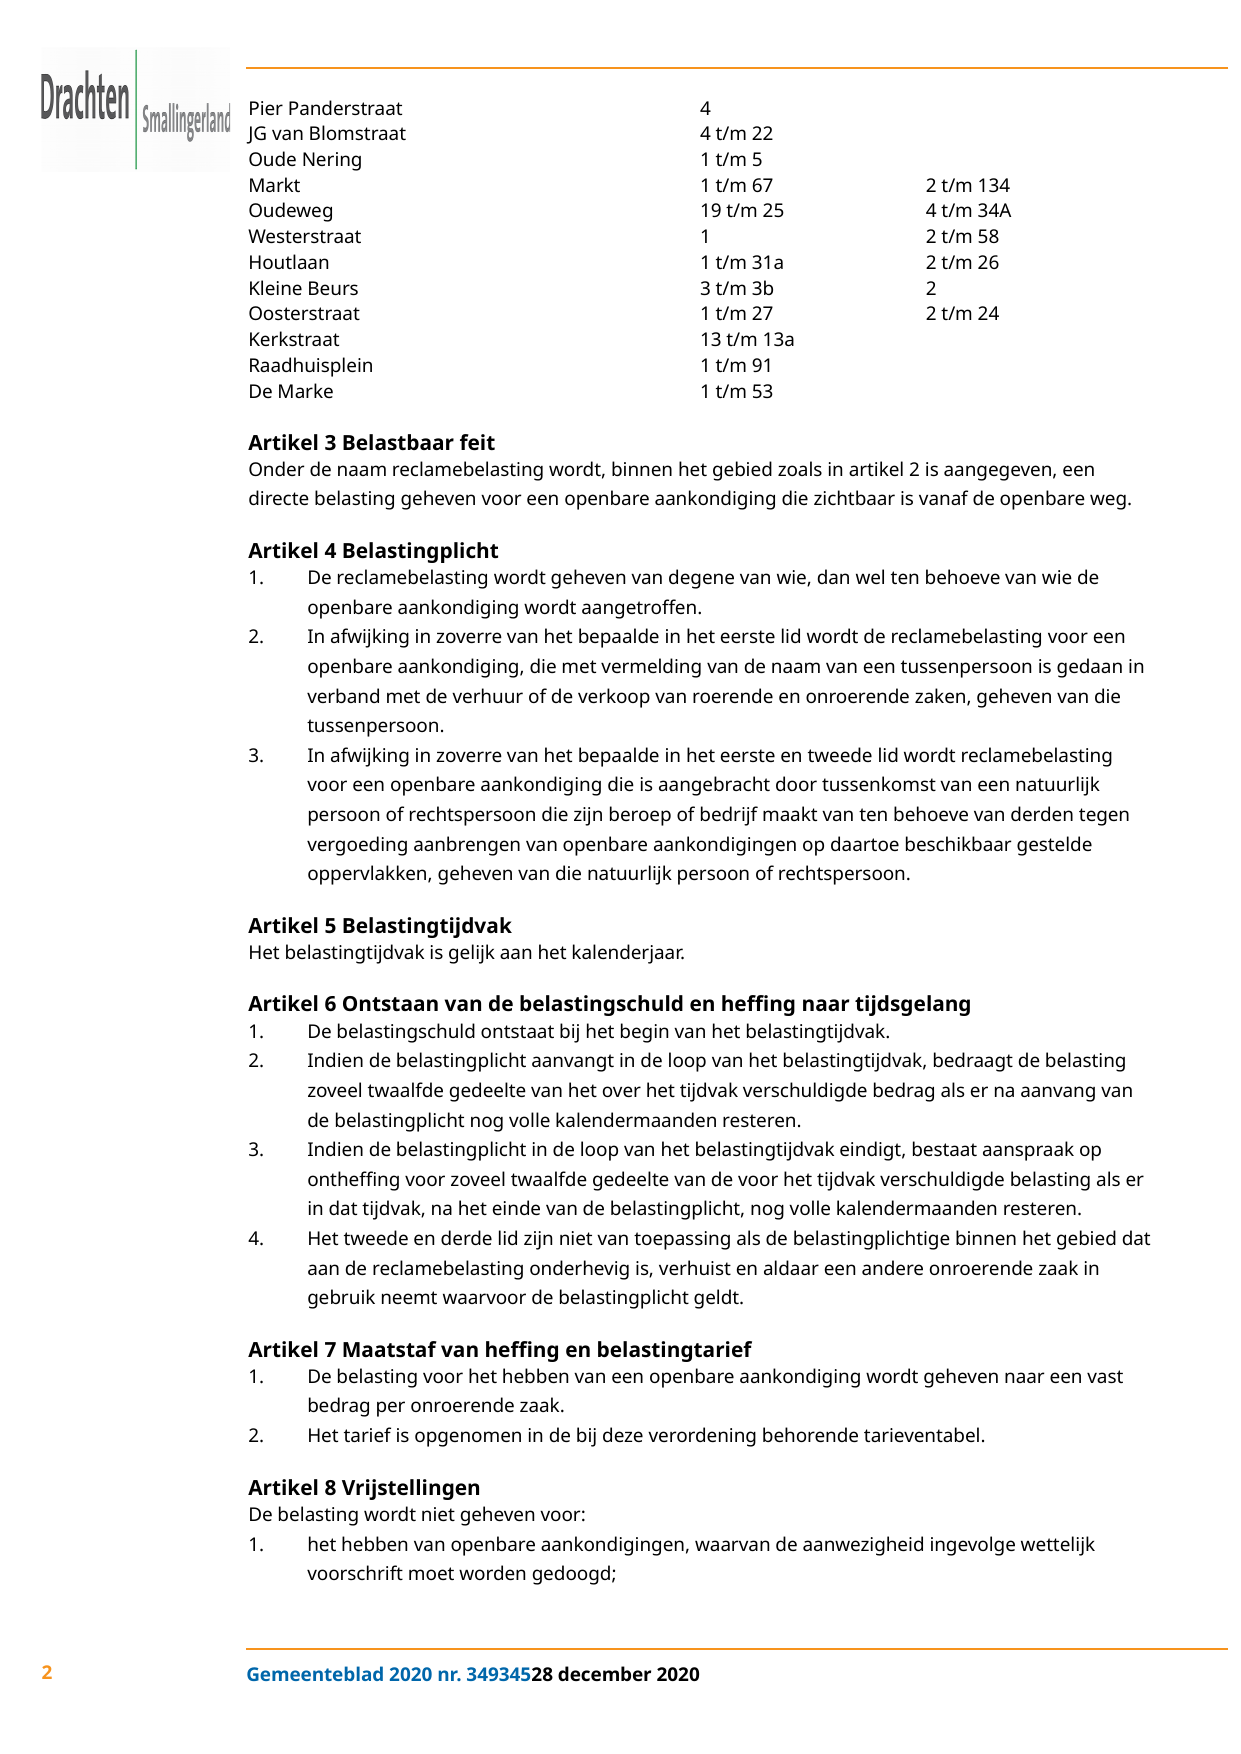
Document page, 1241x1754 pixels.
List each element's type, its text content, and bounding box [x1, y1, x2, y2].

text Onder de naam reclamebelasting wordt, binnen het gebied zoals in artikel 2 is aangegeven, een directe belasting geheven voor een openbare aankondiging die zichtbaar is vanaf de openbare weg. [248, 456, 1152, 511]
table_cell Oudeweg [248, 198, 700, 223]
table_cell Kleine Beurs [248, 275, 700, 301]
list In afwijking in zoverre van het bepaalde in het eerste en tweede lid wordt reclamebelasting voor een openbare aankondiging die is aangebracht door tussenkomst van een natuurlijk persoon of rechtspersoon die zijn beroep of bedrijf maakt van ten behoeve van derden tegen vergoeding aanbrengen van openbare aankondigingen op daartoe beschikbaar gestelde oppervlakken, geheven van die natuurlijk persoon of rechtspersoon. [248, 742, 1152, 886]
table_cell 1 [700, 224, 926, 249]
table_cell [926, 326, 1152, 352]
table_cell 2 t/m 24 [926, 301, 1152, 326]
table_cell Houtlaan [248, 249, 474, 275]
list Het tweede en derde lid zijn niet van toepassing als de belastingplichtige binnen het gebied dat aan de reclamebelasting onderhevig is, verhuist en aldaar een andere onroerende zaak in gebruik neemt waarvoor de belastingplicht geldt. [248, 1225, 1152, 1310]
text Artikel 8 Vrijstellingen [248, 1473, 1152, 1501]
table_cell Markt [248, 172, 474, 198]
table_cell 1 t/m 27 [700, 301, 926, 326]
table_cell 1 t/m 5 [700, 146, 926, 172]
table_cell De Marke [248, 378, 700, 403]
list Het tarief is opgenomen in de bij deze verordening behorende tarieventabel. [248, 1422, 1152, 1448]
table_cell 19 t/m 25 [700, 198, 926, 223]
text Artikel 7 Maatstaf van heffing en belastingtarief [248, 1335, 1152, 1363]
table_cell [926, 121, 1152, 146]
table_cell [926, 95, 1152, 121]
text Artikel 6 Ontstaan van de belastingschuld en heffing naar tijdsgelang [248, 989, 1152, 1018]
table_cell 4 [700, 95, 926, 121]
list Indien de belastingplicht aanvangt in de loop van het belastingtijdvak, bedraagt de belasting zoveel twaalfde gedeelte van het over het tijdvak verschuldigde bedrag als er na aanvang van de belastingplicht nog volle kalendermaanden resteren. [248, 1048, 1152, 1132]
table_cell 13 t/m 13a [700, 326, 926, 352]
table_cell [926, 146, 1152, 172]
list De belastingschuld ontstaat bij het begin van het belastingtijdvak. [248, 1018, 1152, 1044]
table_cell 2 t/m 134 [926, 172, 1152, 198]
table_cell 4 t/m 34A [926, 198, 1152, 223]
text Artikel 5 Belastingtijdvak [248, 911, 1152, 939]
text Het belastingtijdvak is gelijk aan het kalenderjaar. [248, 939, 1152, 965]
text Artikel 4 Belastingplicht [248, 536, 1152, 564]
table_cell 1 t/m 53 [700, 378, 926, 403]
table_cell 2 [926, 275, 1152, 301]
table_cell Oosterstraat [248, 301, 700, 326]
text De belasting wordt niet geheven voor: [248, 1501, 1152, 1527]
text Artikel 3 Belastbaar feit [248, 428, 1152, 456]
table_cell 1 t/m 91 [700, 352, 926, 378]
table_cell Raadhuisplein [248, 352, 700, 378]
table_cell Pier Panderstraat [248, 95, 700, 121]
list Indien de belastingplicht in de loop van het belastingtijdvak eindigt, bestaat aanspraak op ontheffing voor zoveel twaalfde gedeelte van de voor het tijdvak verschuldigde belasting als er in dat tijdvak, na het einde van de belastingplicht, nog volle kalendermaanden resteren. [248, 1136, 1152, 1221]
table_cell 2 t/m 58 [926, 224, 1152, 249]
table_cell 3 t/m 3b [700, 275, 926, 301]
table_cell [926, 378, 1152, 403]
table_cell Westerstraat [248, 224, 700, 249]
table_cell [474, 172, 700, 198]
table_cell Kerkstraat [248, 326, 700, 352]
list het hebben van openbare aankondigingen, waarvan de aanwezigheid ingevolge wettelijk voorschrift moet worden gedoogd; [248, 1531, 1152, 1586]
table_cell [926, 352, 1152, 378]
list De belasting voor het hebben van een openbare aankondiging wordt geheven naar een vast bedrag per onroerende zaak. [248, 1363, 1152, 1418]
table_cell [474, 249, 700, 275]
table_cell 2 t/m 26 [926, 249, 1152, 275]
picture [41, 47, 231, 172]
table_cell 1 t/m 67 [700, 172, 926, 198]
table_cell Oude Nering [248, 146, 700, 172]
list De reclamebelasting wordt geheven van degene van wie, dan wel ten behoeve van wie de openbare aankondiging wordt aangetroffen. [248, 564, 1152, 620]
table_cell 1 t/m 31a [700, 249, 926, 275]
table_cell 4 t/m 22 [700, 121, 926, 146]
list In afwijking in zoverre van het bepaalde in het eerste lid wordt de reclamebelasting voor een openbare aankondiging, die met vermelding van de naam van een tussenpersoon is gedaan in verband met de verhuur of de verkoop van roerende en onroerende zaken, geheven van die tussenpersoon. [248, 624, 1152, 738]
table_cell JG van Blomstraat [248, 121, 700, 146]
